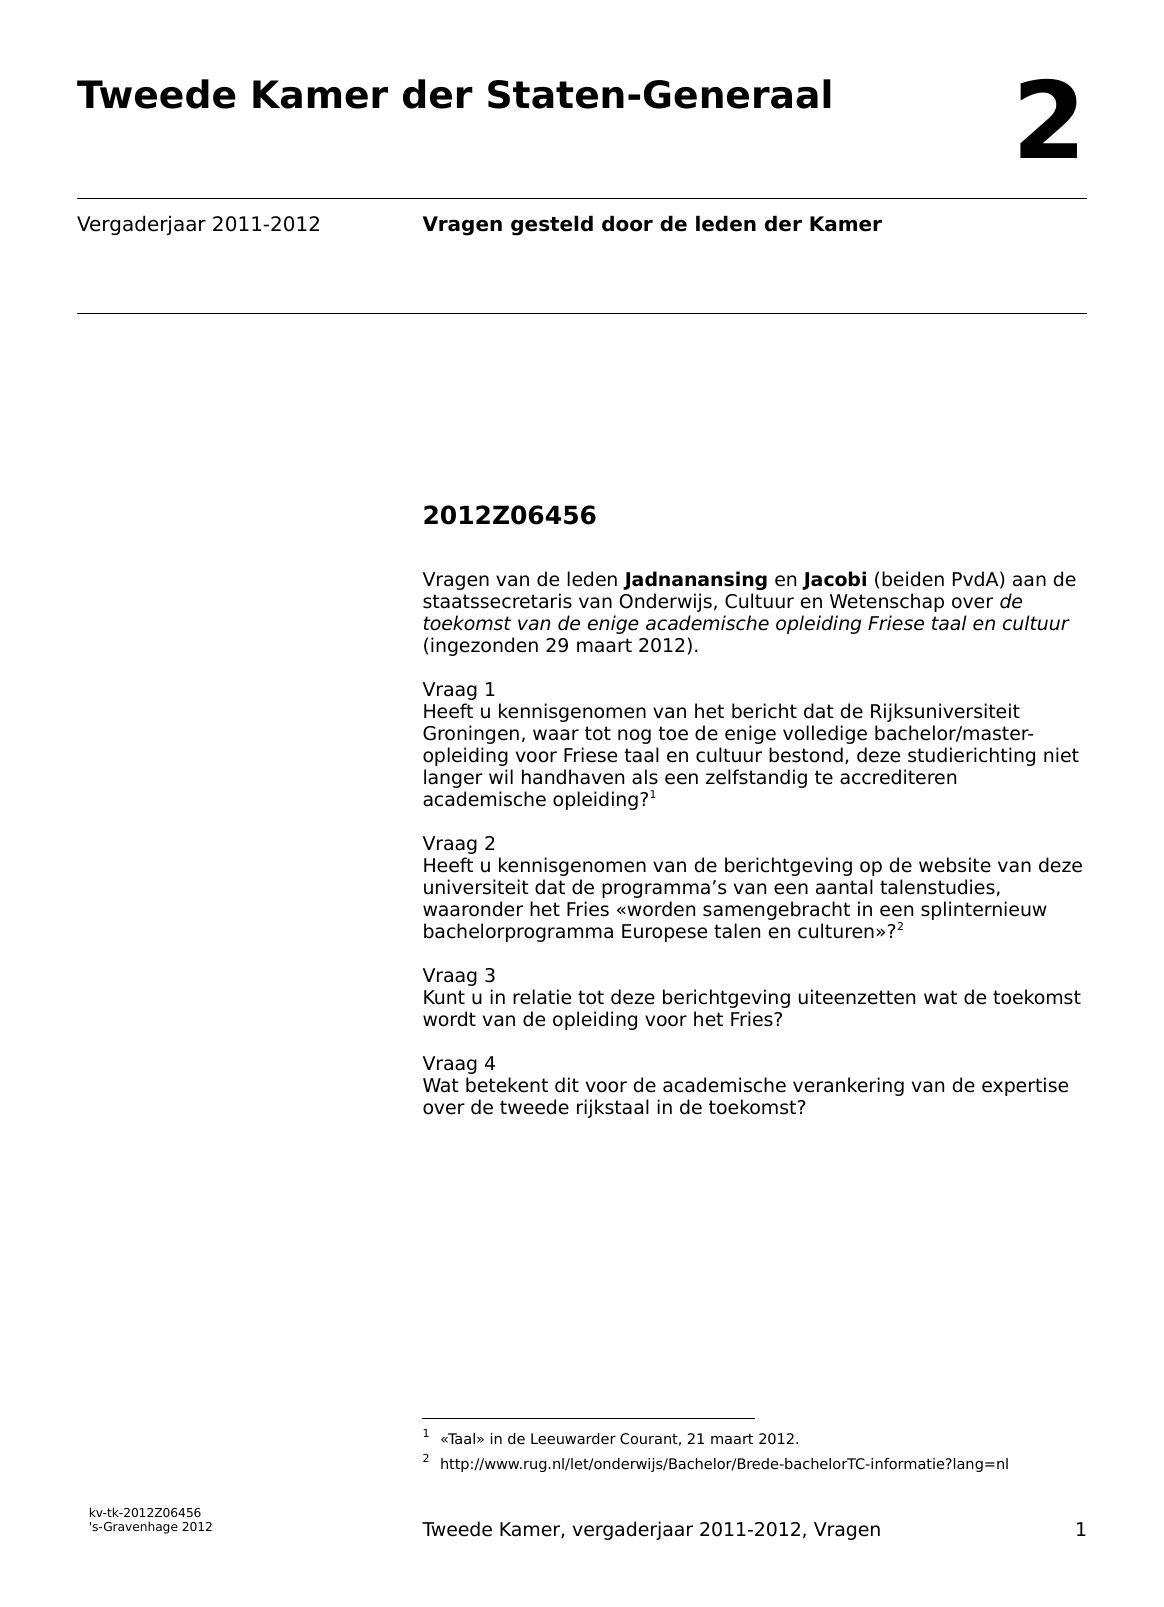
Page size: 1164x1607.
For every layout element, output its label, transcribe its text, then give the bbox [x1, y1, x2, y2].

text Vraag 4 [422, 1053, 1087, 1075]
text Wat betekent dit voor de academische verankering van de expertise over de tweede rijkstaal in de toekomst? [422, 1075, 1087, 1119]
text Kunt u in relatie tot deze berichtgeving uiteenzetten wat de toekomst wordt van de opleiding voor het Fries? [422, 987, 1087, 1031]
table_cell Vragen gesteld door de leden der Kamer [422, 199, 1087, 313]
text Heeft u kennisgenomen van het bericht dat de Rijksuniversiteit Groningen, waar tot nog toe de enige volledige bachelor/master-opleiding voor Friese taal en cultuur bestond, deze studierichting niet langer wil handhaven als een zelfstandig te accrediteren academische opleiding? [422, 701, 1087, 811]
text kv-tk-2012Z06456 [88, 1506, 323, 1520]
text http://www.rug.nl/let/onderwijs/Bachelor/Brede-bachelorTC-informatie?lang=nl [422, 1452, 1087, 1474]
table_header Tweede Kamer der Staten-Generaal [77, 59, 886, 198]
text Vraag 1 [422, 679, 1087, 701]
text Vraag 3 [422, 965, 1087, 987]
text Vraag 2 [422, 833, 1087, 855]
text 's-Gravenhage 2012 [88, 1520, 323, 1534]
text 2012Z06456 [422, 501, 1087, 531]
text Vragen van de leden Jadnanansing en Jacobi (beiden PvdA) aan de staatssecretaris van Onderwijs, Cultuur en Wetenschap over de toekomst van de enige academische opleiding Friese taal en cultuur (ingezonden 29 maart 2012). [422, 569, 1087, 657]
table_cell Vergaderjaar 2011-2012 [77, 199, 422, 313]
text «Taal» in de Leeuwarder Courant, 21 maart 2012. [422, 1427, 1087, 1449]
table_header 2 [886, 59, 1087, 198]
text Heeft u kennisgenomen van de berichtgeving op de website van deze universiteit dat de programma’s van een aantal talenstudies, waaronder het Fries «worden samengebracht in een splinternieuw bachelorprogramma Europese talen en culturen»? [422, 855, 1087, 943]
